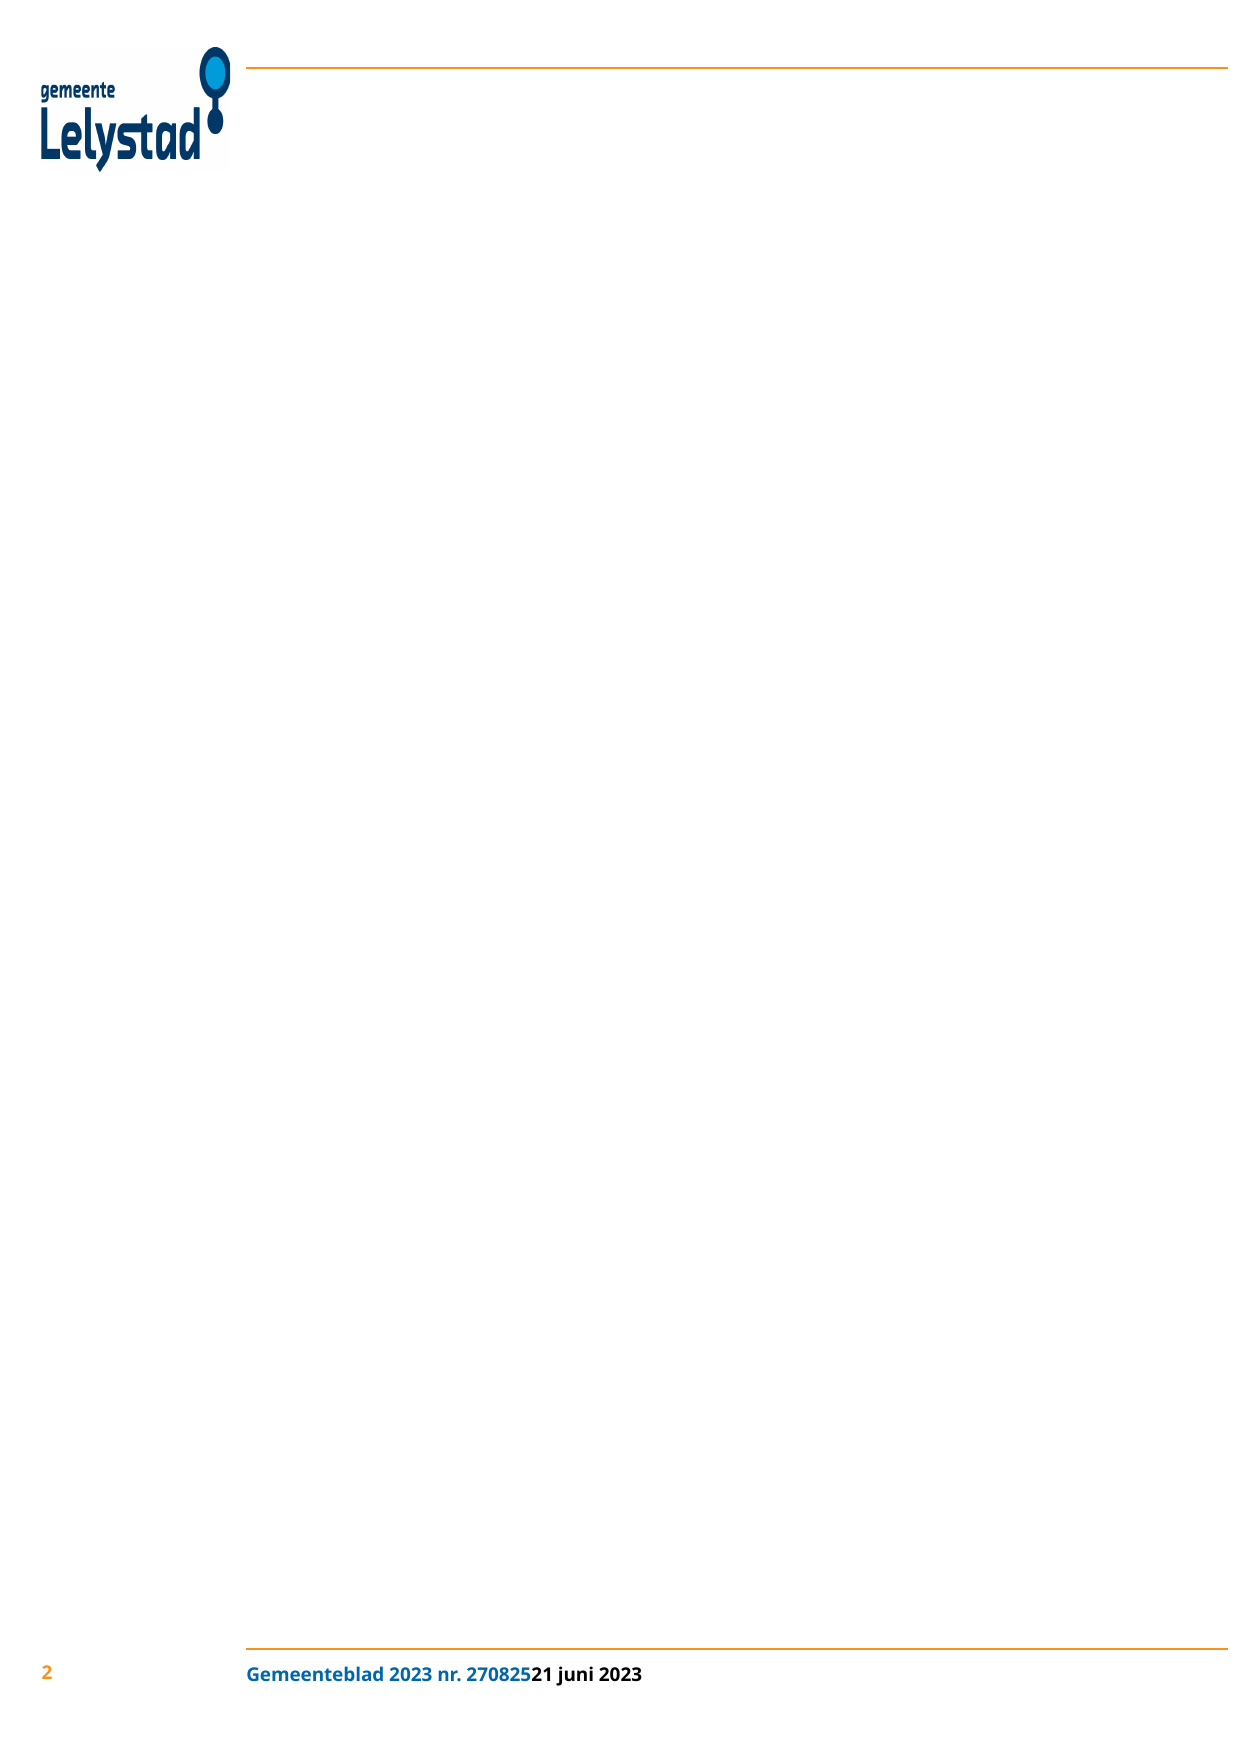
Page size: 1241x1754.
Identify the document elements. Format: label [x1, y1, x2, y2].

picture [41, 47, 231, 172]
